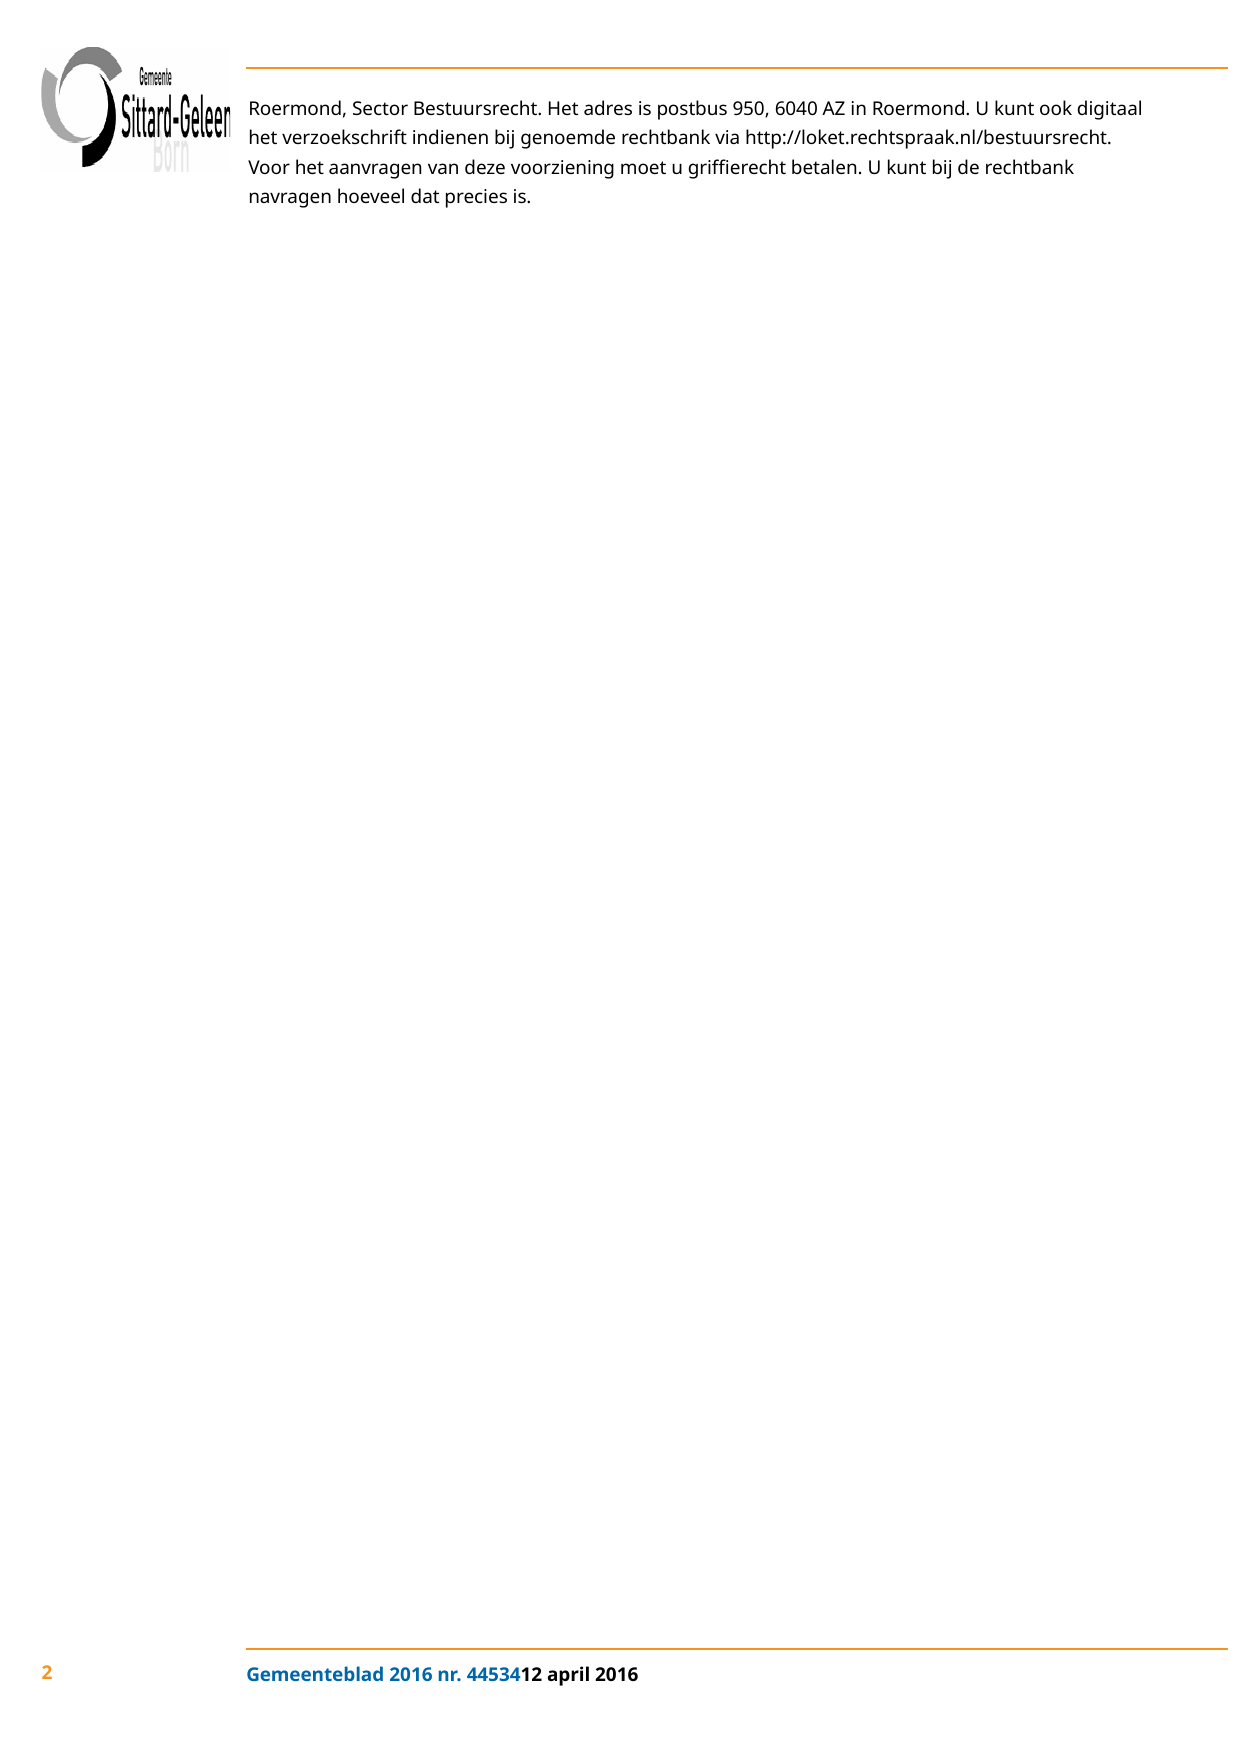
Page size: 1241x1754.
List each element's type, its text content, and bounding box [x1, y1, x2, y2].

text Roermond, Sector Bestuursrecht. Het adres is postbus 950, 6040 AZ in Roermond. U kunt ook digitaal het verzoekschrift indienen bij genoemde rechtbank via http://loket.rechtspraak.nl/bestuursrecht. Voor het aanvragen van deze voorziening moet u griffierecht betalen. U kunt bij de rechtbank navragen hoeveel dat precies is. [248, 95, 1152, 209]
picture [41, 47, 231, 172]
